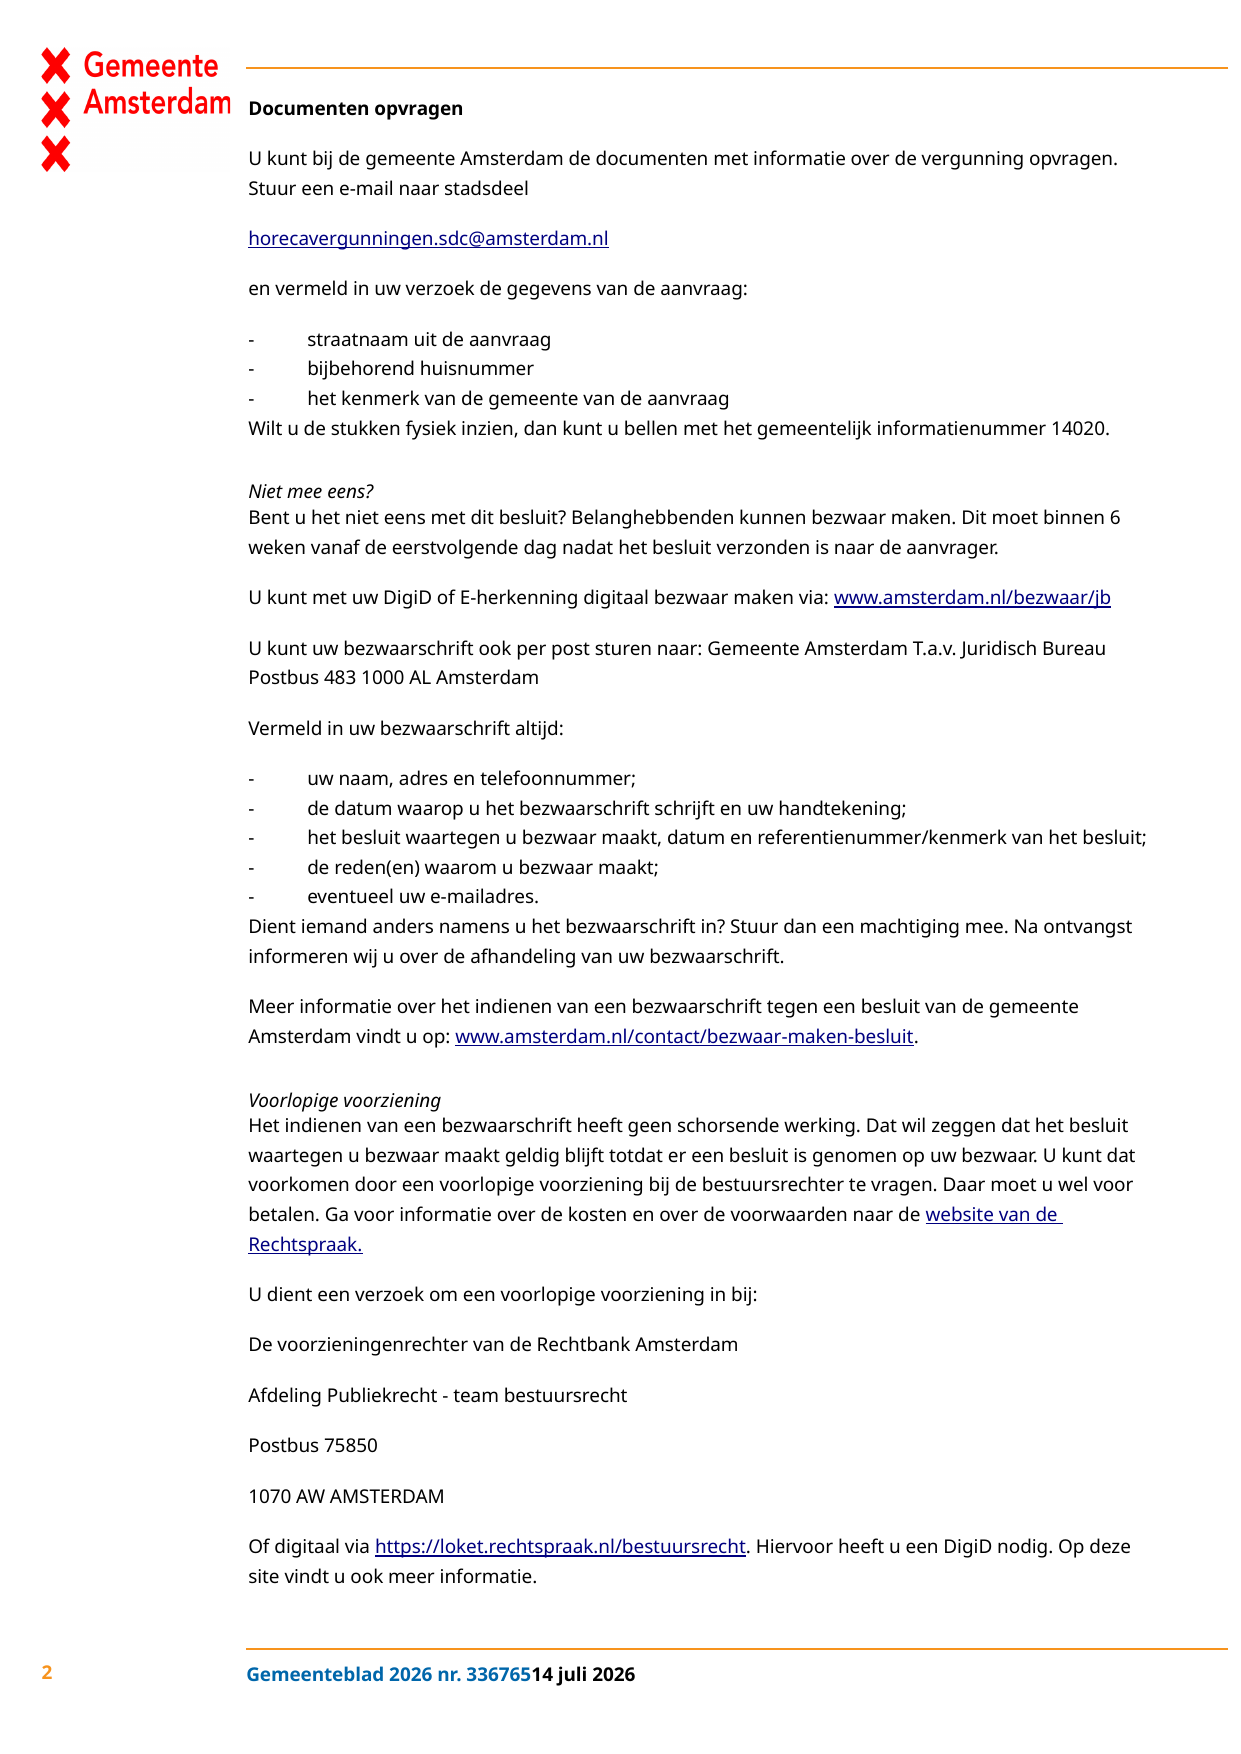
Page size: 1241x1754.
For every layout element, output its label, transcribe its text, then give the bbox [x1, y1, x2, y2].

list de reden(en) waarom u bezwaar maakt; [248, 854, 1152, 880]
text Het indienen van een bezwaarschrift heeft geen schorsende werking. Dat wil zeggen dat het besluit waartegen u bezwaar maakt geldig blijft totdat er een besluit is genomen op uw bezwaar. U kunt dat voorkomen door een voorlopige voorziening bij de bestuursrechter te vragen. Daar moet u wel voor betalen. Ga voor informatie over de kosten en over de voorwaarden naar de website van de Rechtspraak. [248, 1112, 1152, 1257]
list de datum waarop u het bezwaarschrift schrijft en uw handtekening; [248, 795, 1152, 821]
list uw naam, adres en telefoonnummer; [248, 765, 1152, 791]
text Meer informatie over het indienen van een bezwaarschrift tegen een besluit van de gemeente Amsterdam vindt u op: www.amsterdam.nl/contact/bezwaar-maken-besluit. [248, 993, 1152, 1048]
list het kenmerk van de gemeente van de aanvraag [248, 385, 1152, 411]
text Afdeling Publiekrecht - team bestuursrecht [248, 1382, 1152, 1408]
text Documenten opvragen [248, 95, 1152, 121]
text Postbus 75850 [248, 1432, 1152, 1458]
text De voorzieningenrechter van de Rechtbank Amsterdam [248, 1332, 1152, 1357]
text Voorlopige voorziening [248, 1087, 1152, 1112]
text U kunt uw bezwaarschrift ook per post sturen naar: Gemeente Amsterdam T.a.v. Juridisch Bureau Postbus 483 1000 AL Amsterdam [248, 635, 1152, 690]
text 1070 AW AMSTERDAM [248, 1483, 1152, 1509]
text U kunt met uw DigiD of E-herkenning digitaal bezwaar maken via: www.amsterdam.nl/bezwaar/jb [248, 584, 1152, 610]
text Wilt u de stukken fysiek inzien, dan kunt u bellen met het gemeentelijk informatienummer 14020. [248, 415, 1152, 441]
text U kunt bij de gemeente Amsterdam de documenten met informatie over de vergunning opvragen. Stuur een e-mail naar stadsdeel [248, 145, 1152, 201]
text Vermeld in uw bezwaarschrift altijd: [248, 715, 1152, 741]
list straatnaam uit de aanvraag [248, 326, 1152, 352]
text horecavergunningen.sdc@amsterdam.nl [248, 225, 1152, 251]
text U dient een verzoek om een voorlopige voorziening in bij: [248, 1281, 1152, 1307]
text Bent u het niet eens met dit besluit? Belanghebbenden kunnen bezwaar maken. Dit moet binnen 6 weken vanaf de eerstvolgende dag nadat het besluit verzonden is naar de aanvrager. [248, 504, 1152, 560]
text en vermeld in uw verzoek de gegevens van de aanvraag: [248, 276, 1152, 301]
picture [41, 47, 231, 172]
text Niet mee eens? [248, 479, 1152, 504]
list eventueel uw e-mailadres. [248, 884, 1152, 909]
list het besluit waartegen u bezwaar maakt, datum en referentienummer/kenmerk van het besluit; [248, 824, 1152, 850]
text Of digitaal via https://loket.rechtspraak.nl/bestuursrecht. Hiervoor heeft u een DigiD nodig. Op deze site vindt u ook meer informatie. [248, 1533, 1152, 1589]
list bijbehorend huisnummer [248, 356, 1152, 381]
text Dient iemand anders namens u het bezwaarschrift in? Stuur dan een machtiging mee. Na ontvangst informeren wij u over de afhandeling van uw bezwaarschrift. [248, 913, 1152, 968]
